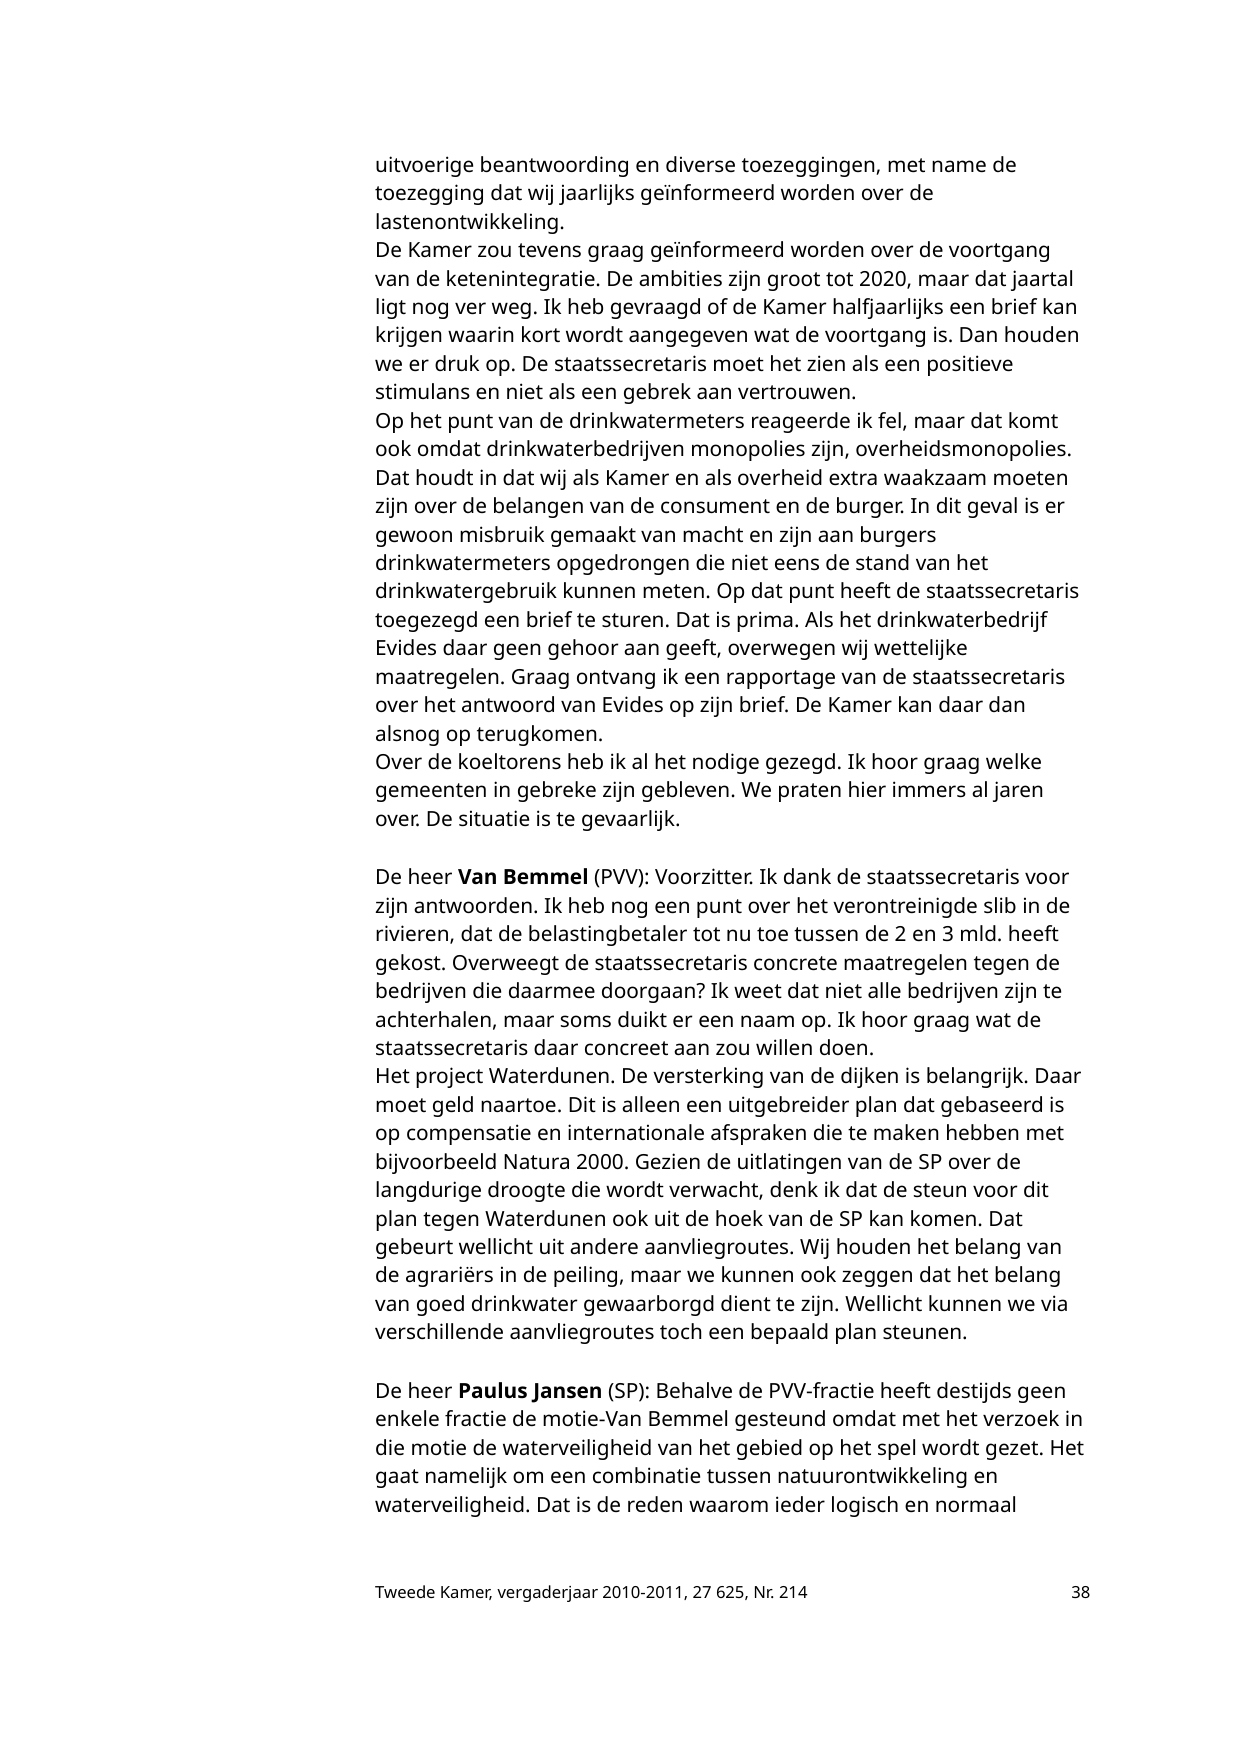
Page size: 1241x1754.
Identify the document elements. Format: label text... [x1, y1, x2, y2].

text De Kamer zou tevens graag geïnformeerd worden over de voortgang van de ketenintegratie. De ambities zijn groot tot 2020, maar dat jaartal ligt nog ver weg. Ik heb gevraagd of de Kamer halfjaarlijks een brief kan krijgen waarin kort wordt aangegeven wat de voortgang is. Dan houden we er druk op. De staatssecretaris moet het zien als een positieve stimulans en niet als een gebrek aan vertrouwen. [375, 235, 1090, 406]
text Op het punt van de drinkwatermeters reageerde ik fel, maar dat komt ook omdat drinkwaterbedrijven monopolies zijn, overheidsmonopolies. Dat houdt in dat wij als Kamer en als overheid extra waakzaam moeten zijn over de belangen van de consument en de burger. In dit geval is er gewoon misbruik gemaakt van macht en zijn aan burgers drinkwatermeters opgedrongen die niet eens de stand van het drinkwatergebruik kunnen meten. Op dat punt heeft de staatssecretaris toegezegd een brief te sturen. Dat is prima. Als het drinkwaterbedrijf Evides daar geen gehoor aan geeft, overwegen wij wettelijke maatregelen. Graag ontvang ik een rapportage van de staatssecretaris over het antwoord van Evides op zijn brief. De Kamer kan daar dan alsnog op terugkomen. [375, 406, 1090, 747]
text uitvoerige beantwoording en diverse toezeggingen, met name de toezegging dat wij jaarlijks geïnformeerd worden over de lastenontwikkeling. [375, 150, 1090, 235]
text De heer Paulus Jansen (SP): Behalve de PVV-fractie heeft destijds geen enkele fractie de motie-Van Bemmel gesteund omdat met het verzoek in die motie de waterveiligheid van het gebied op het spel wordt gezet. Het gaat namelijk om een combinatie tussen natuurontwikkeling en waterveiligheid. Dat is de reden waarom ieder logisch en normaal [375, 1376, 1090, 1518]
text De heer Van Bemmel (PVV): Voorzitter. Ik dank de staatssecretaris voor zijn antwoorden. Ik heb nog een punt over het verontreinigde slib in de rivieren, dat de belastingbetaler tot nu toe tussen de 2 en 3 mld. heeft gekost. Overweegt de staatssecretaris concrete maatregelen tegen de bedrijven die daarmee doorgaan? Ik weet dat niet alle bedrijven zijn te achterhalen, maar soms duikt er een naam op. Ik hoor graag wat de staatssecretaris daar concreet aan zou willen doen. [375, 862, 1090, 1062]
text Over de koeltorens heb ik al het nodige gezegd. Ik hoor graag welke gemeenten in gebreke zijn gebleven. We praten hier immers al jaren over. De situatie is te gevaarlijk. [375, 747, 1090, 832]
text Het project Waterdunen. De versterking van de dijken is belangrijk. Daar moet geld naartoe. Dit is alleen een uitgebreider plan dat gebaseerd is op compensatie en internationale afspraken die te maken hebben met bijvoorbeeld Natura 2000. Gezien de uitlatingen van de SP over de langdurige droogte die wordt verwacht, denk ik dat de steun voor dit plan tegen Waterdunen ook uit de hoek van de SP kan komen. Dat gebeurt wellicht uit andere aanvliegroutes. Wij houden het belang van de agrariërs in de peiling, maar we kunnen ook zeggen dat het belang van goed drinkwater gewaarborgd dient te zijn. Wellicht kunnen we via verschillende aanvliegroutes toch een bepaald plan steunen. [375, 1062, 1090, 1346]
